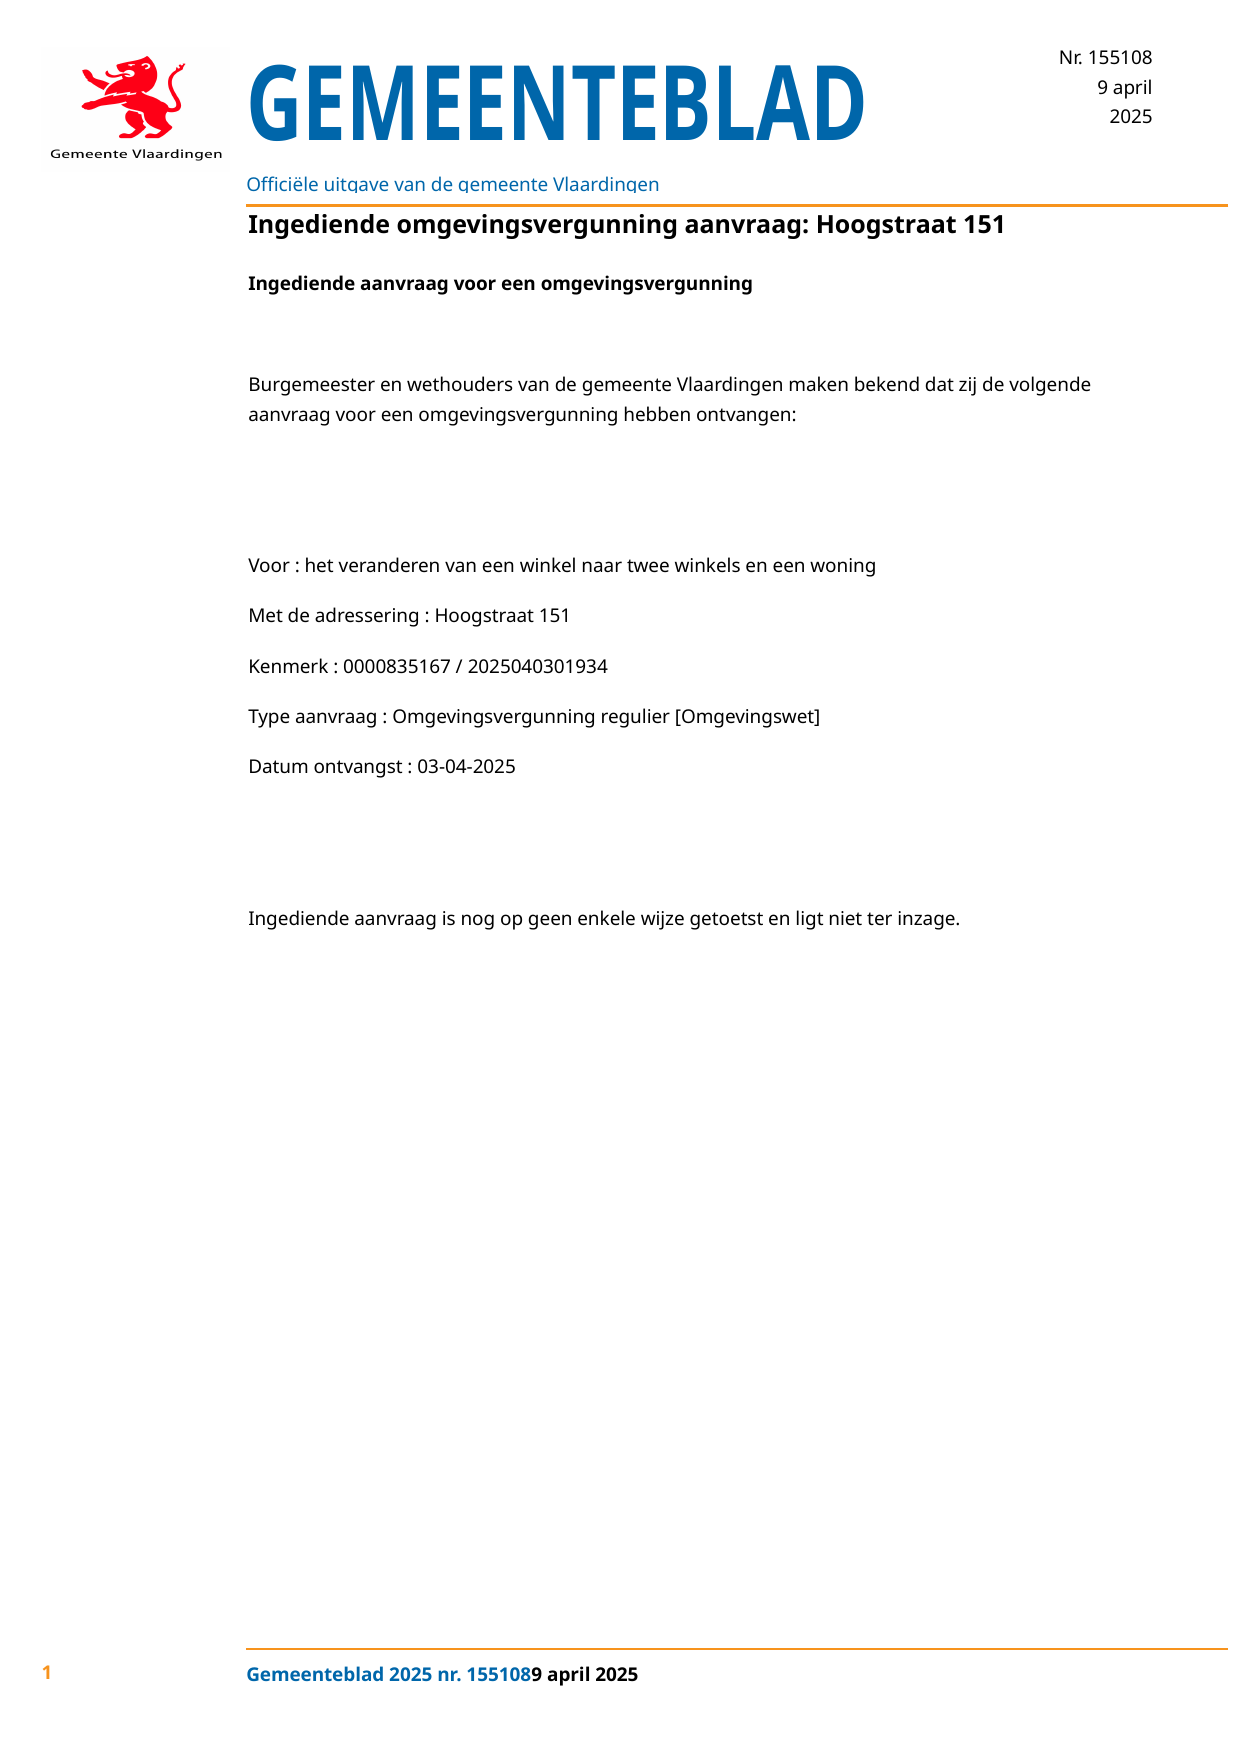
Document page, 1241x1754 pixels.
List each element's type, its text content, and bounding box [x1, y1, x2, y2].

text Voor : het veranderen van een winkel naar twee winkels en een woning [248, 552, 1152, 578]
text Burgemeester en wethouders van de gemeente Vlaardingen maken bekend dat zij de volgende aanvraag voor een omgevingsvergunning hebben ontvangen: [248, 371, 1152, 426]
text Kenmerk : 0000835167 / 2025040301934 [248, 653, 1152, 678]
text Ingediende omgevingsvergunning aanvraag: Hoogstraat 151 [248, 207, 1152, 241]
text Datum ontvangst : 03-04-2025 [248, 754, 1152, 779]
text Met de adressering : Hoogstraat 151 [248, 602, 1152, 628]
picture [41, 47, 231, 172]
text Type aanvraag : Omgevingsvergunning regulier [Omgevingswet] [248, 703, 1152, 729]
text Ingediende aanvraag voor een omgevingsvergunning [248, 270, 1152, 296]
text Ingediende aanvraag is nog op geen enkele wijze getoetst en ligt niet ter inzage. [248, 905, 1152, 931]
